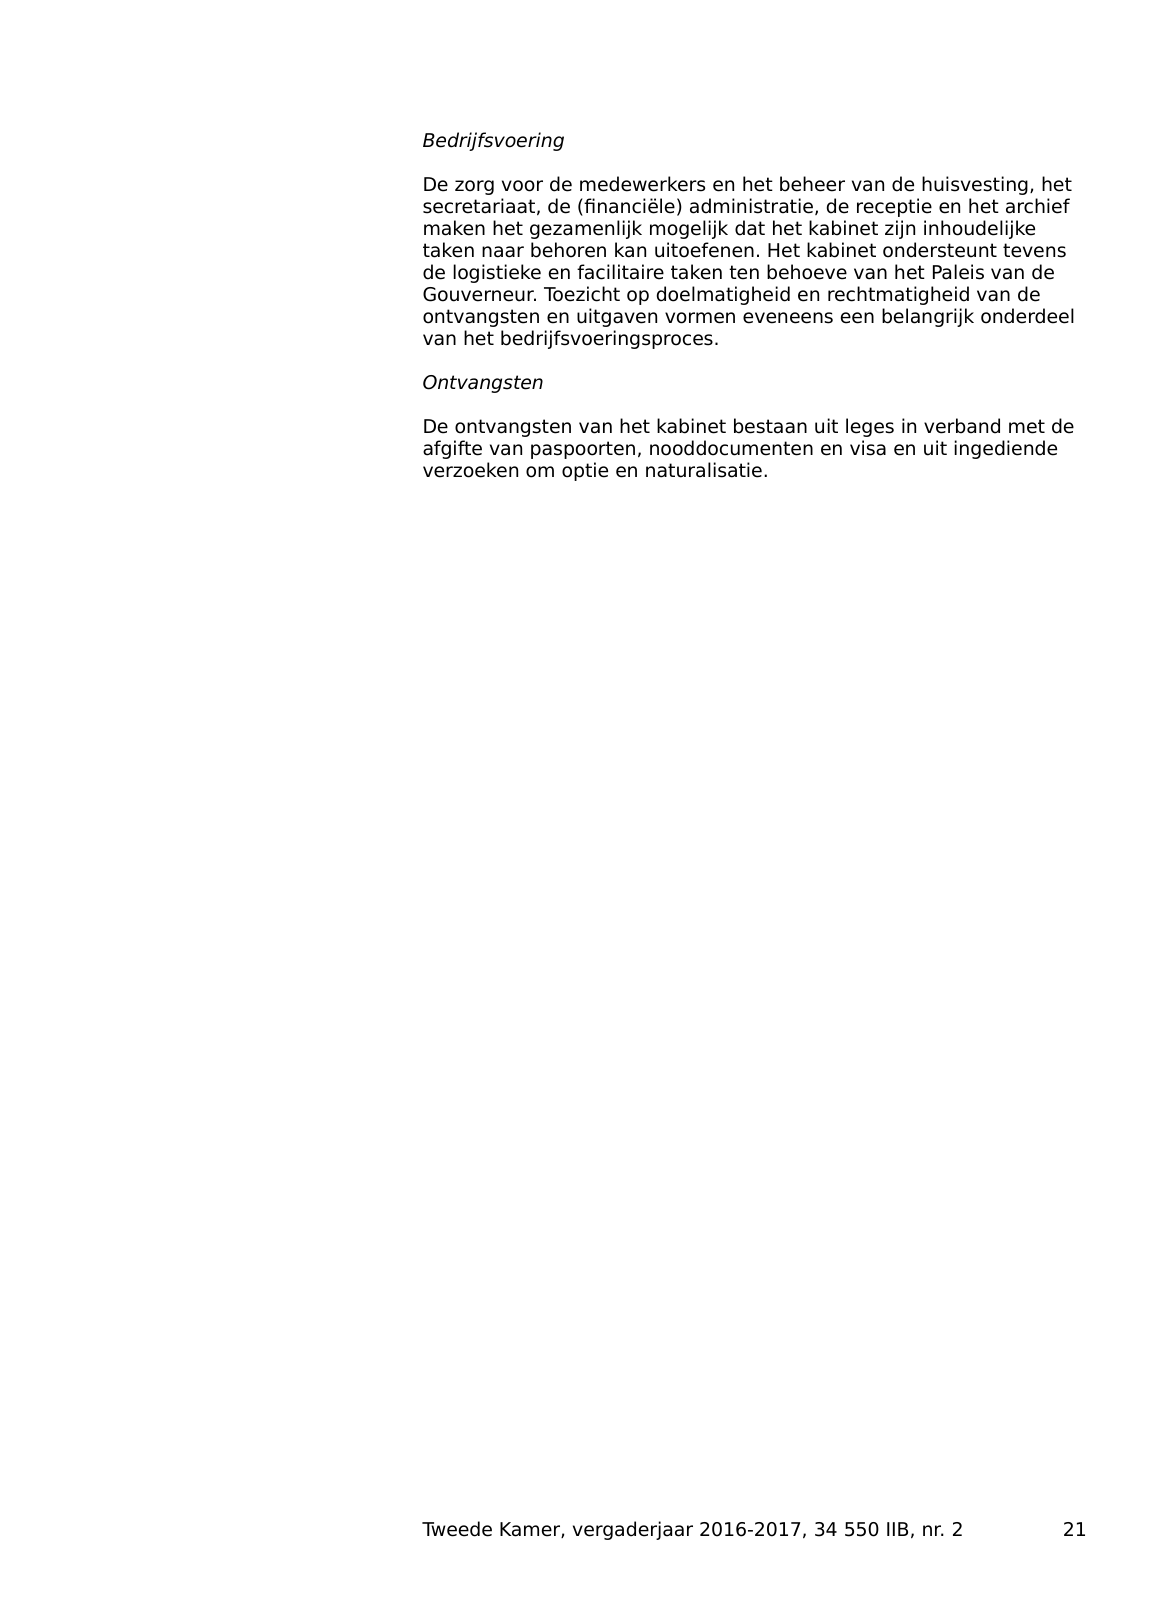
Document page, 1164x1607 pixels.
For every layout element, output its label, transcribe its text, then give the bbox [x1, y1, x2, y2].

subtitle Bedrijfsvoering [422, 130, 1087, 152]
text De ontvangsten van het kabinet bestaan uit leges in verband met de afgifte van paspoorten, nooddocumenten en visa en uit ingediende verzoeken om optie en naturalisatie. [422, 416, 1087, 482]
text De zorg voor de medewerkers en het beheer van de huisvesting, het secretariaat, de (financiële) administratie, de receptie en het archief maken het gezamenlijk mogelijk dat het kabinet zijn inhoudelijke taken naar behoren kan uitoefenen. Het kabinet ondersteunt tevens de logistieke en facilitaire taken ten behoeve van het Paleis van de Gouverneur. Toezicht op doelmatigheid en rechtmatigheid van de ontvangsten en uitgaven vormen eveneens een belangrijk onderdeel van het bedrijfsvoeringsproces. [422, 174, 1087, 350]
subtitle Ontvangsten [422, 372, 1087, 394]
